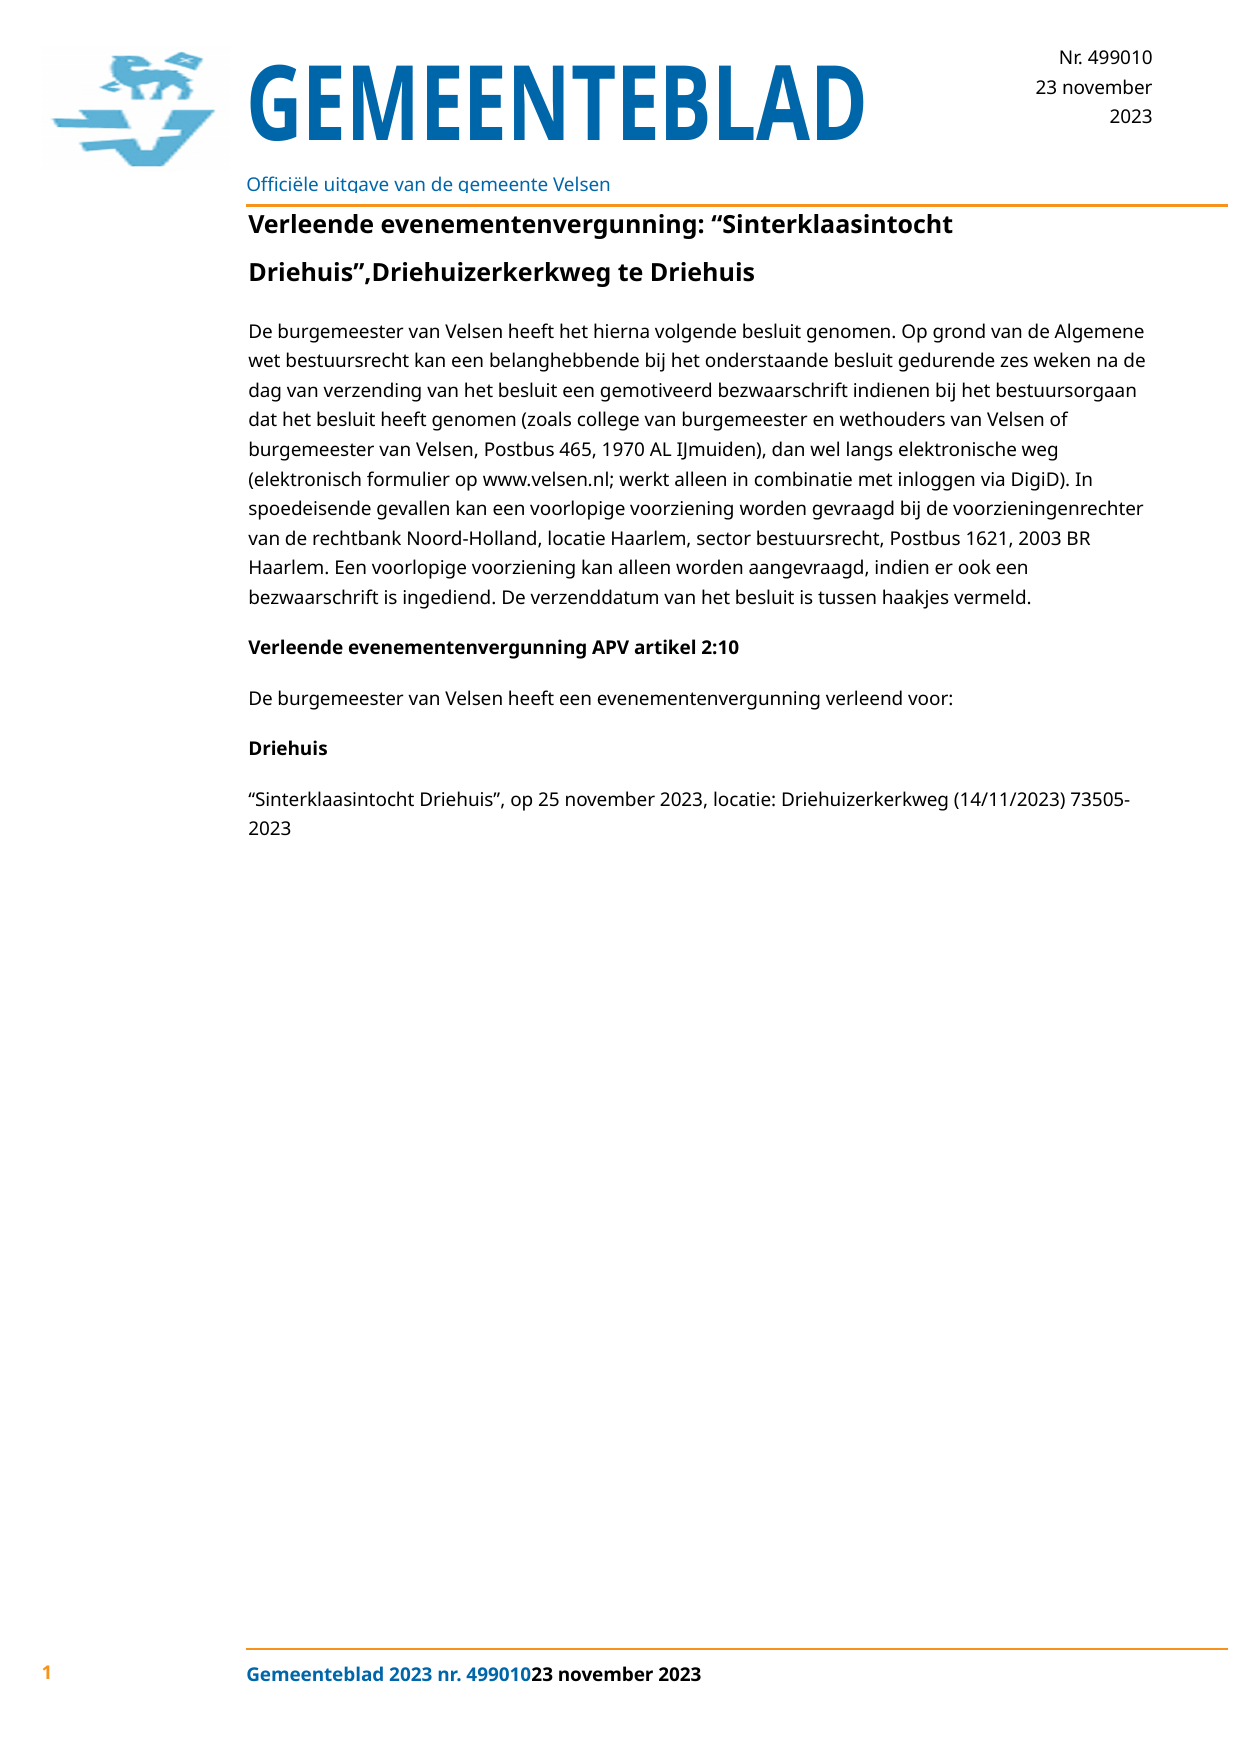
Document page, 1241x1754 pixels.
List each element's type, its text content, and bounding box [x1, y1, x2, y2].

text Verleende evenementenvergunning APV artikel 2:10 [248, 634, 1152, 660]
text Driehuis [248, 735, 1152, 761]
text De burgemeester van Velsen heeft een evenementenvergunning verleend voor: [248, 685, 1152, 711]
picture [41, 47, 231, 172]
text “Sinterklaasintocht Driehuis”, op 25 november 2023, locatie: Driehuizerkerkweg (14/11/2023) 73505-2023 [248, 786, 1152, 841]
text De burgemeester van Velsen heeft het hierna volgende besluit genomen. Op grond van de Algemene wet bestuursrecht kan een belanghebbende bij het onderstaande besluit gedurende zes weken na de dag van verzending van het besluit een gemotiveerd bezwaarschrift indienen bij het bestuursorgaan dat het besluit heeft genomen (zoals college van burgemeester en wethouders van Velsen of burgemeester van Velsen, Postbus 465, 1970 AL IJmuiden), dan wel langs elektronische weg (elektronisch formulier op www.velsen.nl; werkt alleen in combinatie met inloggen via DigiD). In spoedeisende gevallen kan een voorlopige voorziening worden gevraagd bij de voorzieningenrechter van de rechtbank Noord-Holland, locatie Haarlem, sector bestuursrecht, Postbus 1621, 2003 BR Haarlem. Een voorlopige voorziening kan alleen worden aangevraagd, indien er ook een bezwaarschrift is ingediend. De verzenddatum van het besluit is tussen haakjes vermeld. [248, 318, 1152, 610]
text Verleende evenementenvergunning: “Sinterklaasintocht Driehuis”,Driehuizerkerkweg te Driehuis [248, 207, 1152, 288]
